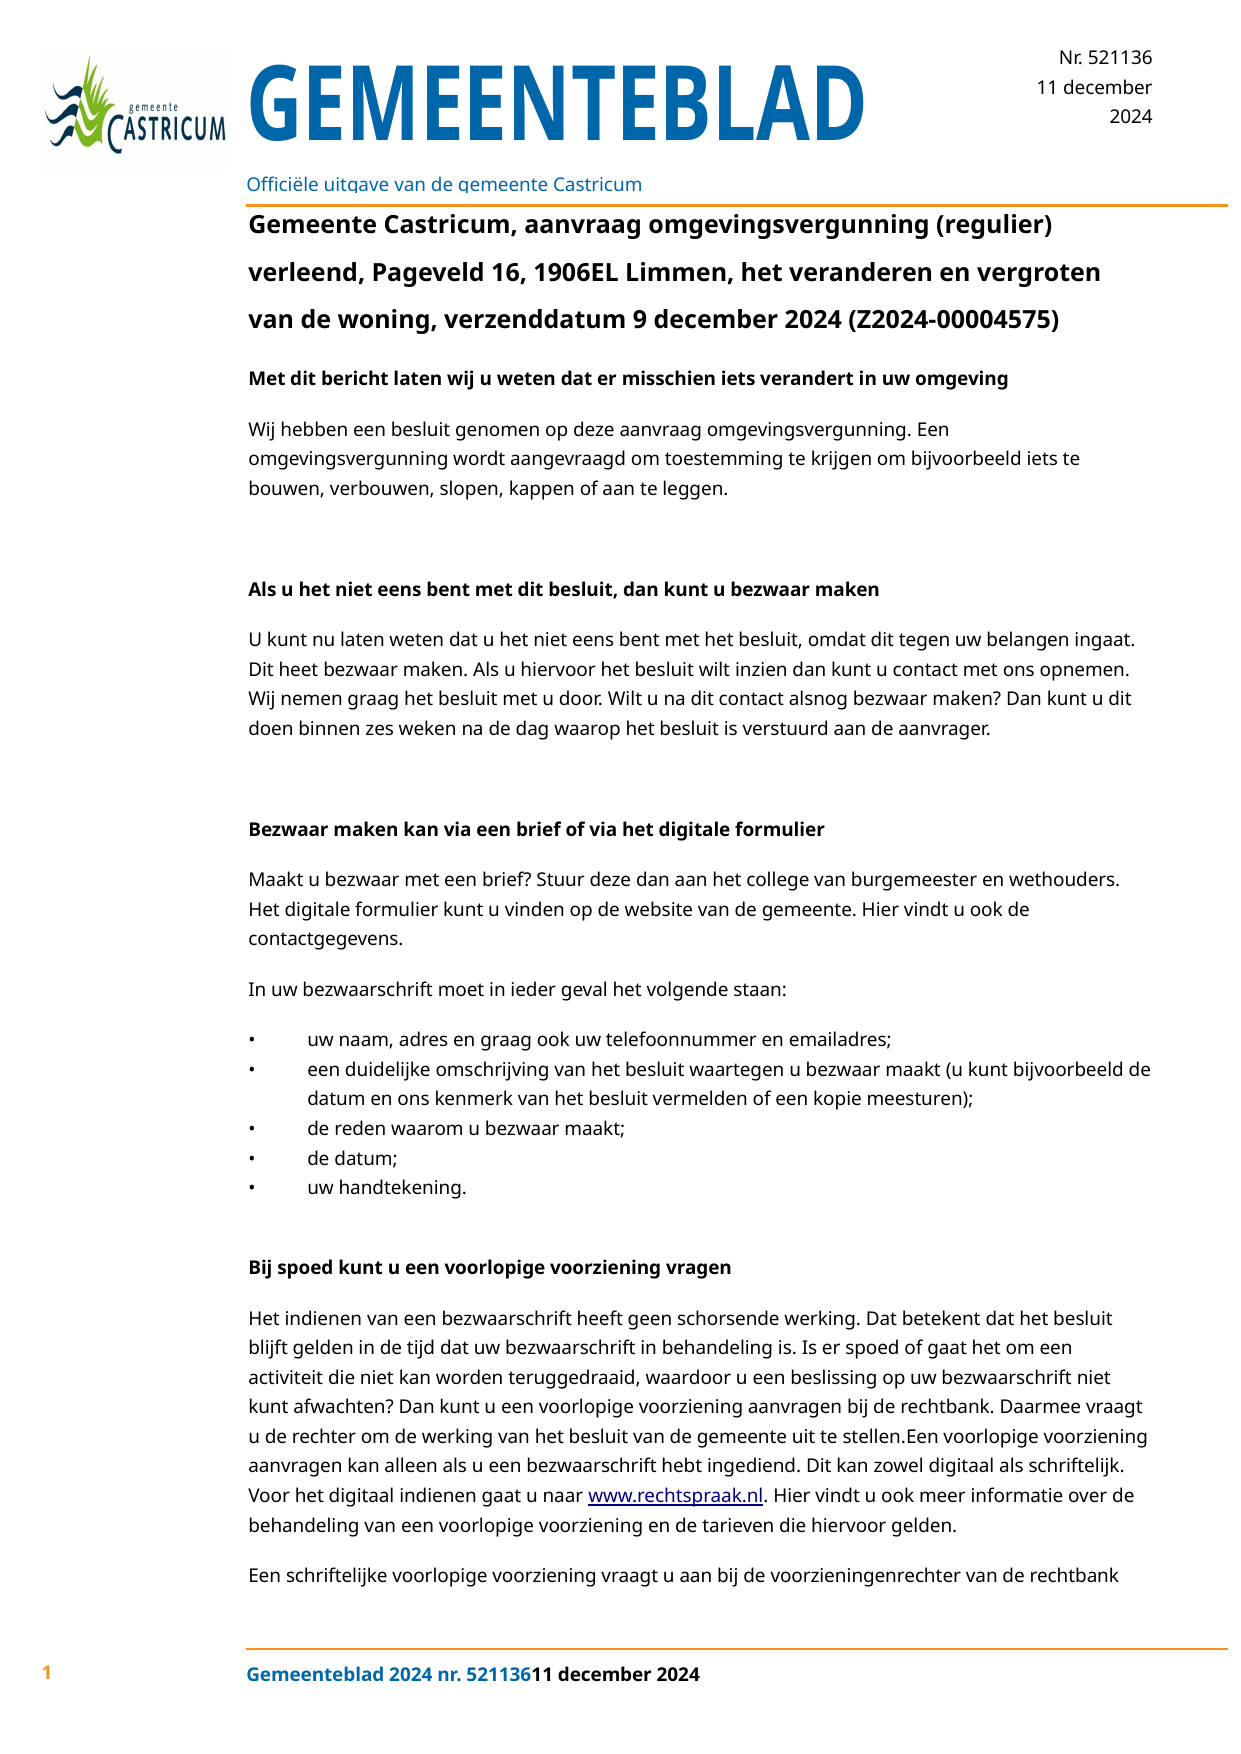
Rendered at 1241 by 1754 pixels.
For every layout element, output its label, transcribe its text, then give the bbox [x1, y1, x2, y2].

text Een schriftelijke voorlopige voorziening vraagt u aan bij de voorzieningenrechter van de rechtbank [248, 1562, 1152, 1588]
list uw handtekening. [248, 1174, 1152, 1200]
text Met dit bericht laten wij u weten dat er misschien iets verandert in uw omgeving [248, 366, 1152, 391]
list de datum; [248, 1145, 1152, 1170]
text Wij hebben een besluit genomen op deze aanvraag omgevingsvergunning. Een omgevingsvergunning wordt aangevraagd om toestemming te krijgen om bijvoorbeeld iets te bouwen, verbouwen, slopen, kappen of aan te leggen. [248, 416, 1152, 501]
picture [41, 47, 231, 172]
list de reden waarom u bezwaar maakt; [248, 1115, 1152, 1141]
text Bij spoed kunt u een voorlopige voorziening vragen [248, 1254, 1152, 1280]
text Het indienen van een bezwaarschrift heeft geen schorsende werking. Dat betekent dat het besluit blijft gelden in de tijd dat uw bezwaarschrift in behandeling is. Is er spoed of gaat het om een activiteit die niet kan worden teruggedraaid, waardoor u een beslissing op uw bezwaarschrift niet kunt afwachten? Dan kunt u een voorlopige voorziening aanvragen bij de rechtbank. Daarmee vraagt u de rechter om de werking van het besluit van de gemeente uit te stellen.Een voorlopige voorziening aanvragen kan alleen als u een bezwaarschrift hebt ingediend. Dit kan zowel digitaal als schriftelijk. Voor het digitaal indienen gaat u naar www.rechtspraak.nl. Hier vindt u ook meer informatie over de behandeling van een voorlopige voorziening en de tarieven die hiervoor gelden. [248, 1305, 1152, 1537]
list uw naam, adres en graag ook uw telefoonnummer en emailadres; [248, 1026, 1152, 1052]
text Als u het niet eens bent met dit besluit, dan kunt u bezwaar maken [248, 576, 1152, 602]
list een duidelijke omschrijving van het besluit waartegen u bezwaar maakt (u kunt bijvoorbeeld de datum en ons kenmerk van het besluit vermelden of een kopie meesturen); [248, 1056, 1152, 1111]
text Gemeente Castricum, aanvraag omgevingsvergunning (regulier) verleend, Pageveld 16, 1906EL Limmen, het veranderen en vergroten van de woning, verzenddatum 9 december 2024 (Z2024-00004575) [248, 207, 1152, 336]
text In uw bezwaarschrift moet in ieder geval het volgende staan: [248, 976, 1152, 1002]
text Maakt u bezwaar met een brief? Stuur deze dan aan het college van burgemeester en wethouders. Het digitale formulier kunt u vinden op de website van de gemeente. Hier vindt u ook de contactgegevens. [248, 866, 1152, 951]
text Bezwaar maken kan via een brief of via het digitale formulier [248, 816, 1152, 842]
text U kunt nu laten weten dat u het niet eens bent met het besluit, omdat dit tegen uw belangen ingaat. Dit heet bezwaar maken. Als u hiervoor het besluit wilt inzien dan kunt u contact met ons opnemen. Wij nemen graag het besluit met u door. Wilt u na dit contact alsnog bezwaar maken? Dan kunt u dit doen binnen zes weken na de dag waarop het besluit is verstuurd aan de aanvrager. [248, 626, 1152, 741]
